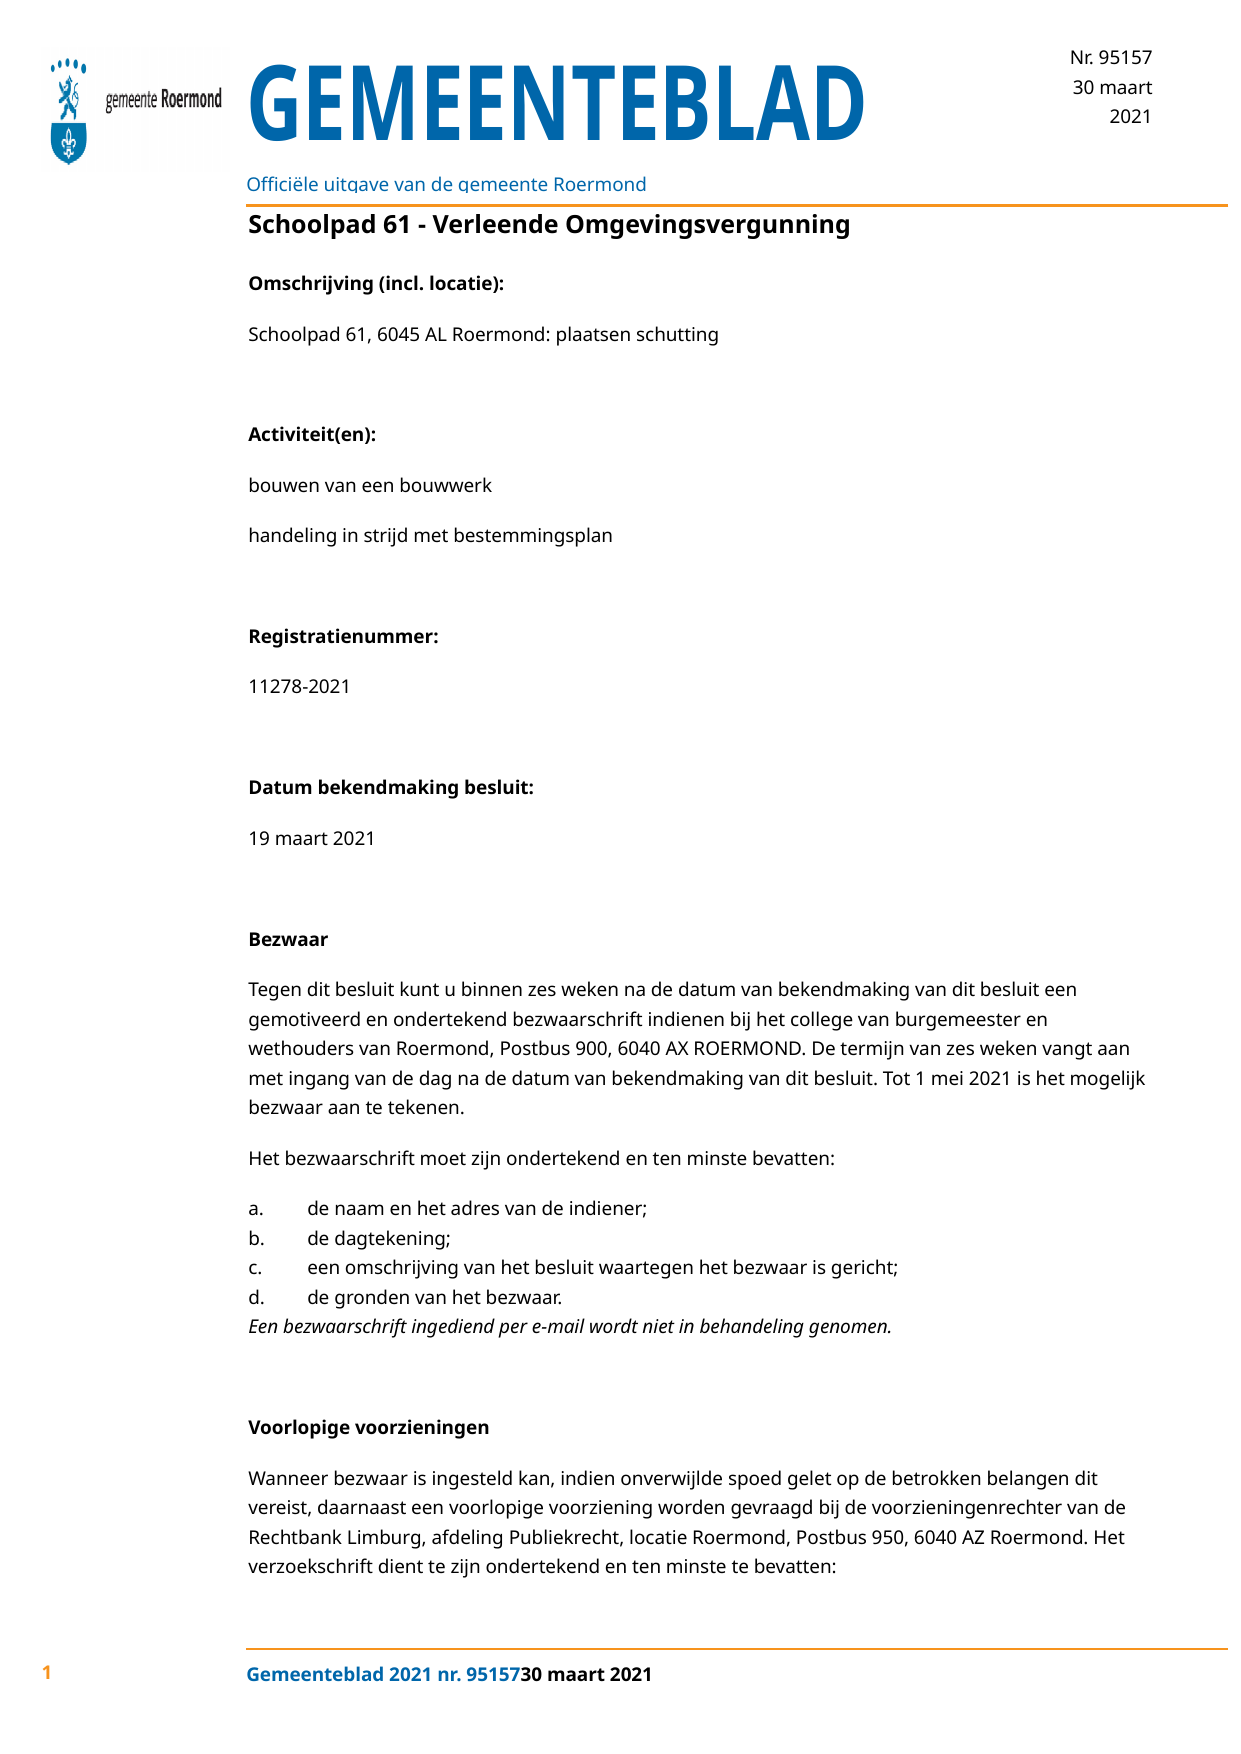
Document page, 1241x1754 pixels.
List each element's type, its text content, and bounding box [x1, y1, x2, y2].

text Tegen dit besluit kunt u binnen zes weken na de datum van bekendmaking van dit besluit een gemotiveerd en ondertekend bezwaarschrift indienen bij het college van burgemeester en wethouders van Roermond, Postbus 900, 6040 AX ROERMOND. De termijn van zes weken vangt aan met ingang van de dag na de datum van bekendmaking van dit besluit. Tot 1 mei 2021 is het mogelijk bezwaar aan te tekenen. [248, 976, 1152, 1120]
text Omschrijving (incl. locatie): [248, 270, 1152, 296]
list een omschrijving van het besluit waartegen het bezwaar is gericht; [248, 1254, 1152, 1280]
text Het bezwaarschrift moet zijn ondertekend en ten minste bevatten: [248, 1145, 1152, 1171]
text Schoolpad 61 - Verleende Omgevingsvergunning [248, 207, 1152, 241]
text Datum bekendmaking besluit: [248, 774, 1152, 800]
text handeling in strijd met bestemmingsplan [248, 522, 1152, 548]
text 19 maart 2021 [248, 825, 1152, 851]
text 11278-2021 [248, 674, 1152, 699]
list de dagtekening; [248, 1225, 1152, 1251]
text Registratienummer: [248, 623, 1152, 649]
text bouwen van een bouwwerk [248, 472, 1152, 498]
list de gronden van het bezwaar. [248, 1284, 1152, 1310]
picture [41, 47, 231, 172]
text Voorlopige voorzieningen [248, 1414, 1152, 1440]
text Activiteit(en): [248, 422, 1152, 447]
text Wanneer bezwaar is ingesteld kan, indien onverwijlde spoed gelet op de betrokken belangen dit vereist, daarnaast een voorlopige voorziening worden gevraagd bij de voorzieningenrechter van de Rechtbank Limburg, afdeling Publiekrecht, locatie Roermond, Postbus 950, 6040 AZ Roermond. Het verzoekschrift dient te zijn ondertekend en ten minste te bevatten: [248, 1465, 1152, 1579]
text Een bezwaarschrift ingediend per e-mail wordt niet in behandeling genomen. [248, 1314, 1152, 1339]
list de naam en het adres van de indiener; [248, 1195, 1152, 1221]
text Bezwaar [248, 926, 1152, 951]
text Schoolpad 61, 6045 AL Roermond: plaatsen schutting [248, 321, 1152, 346]
